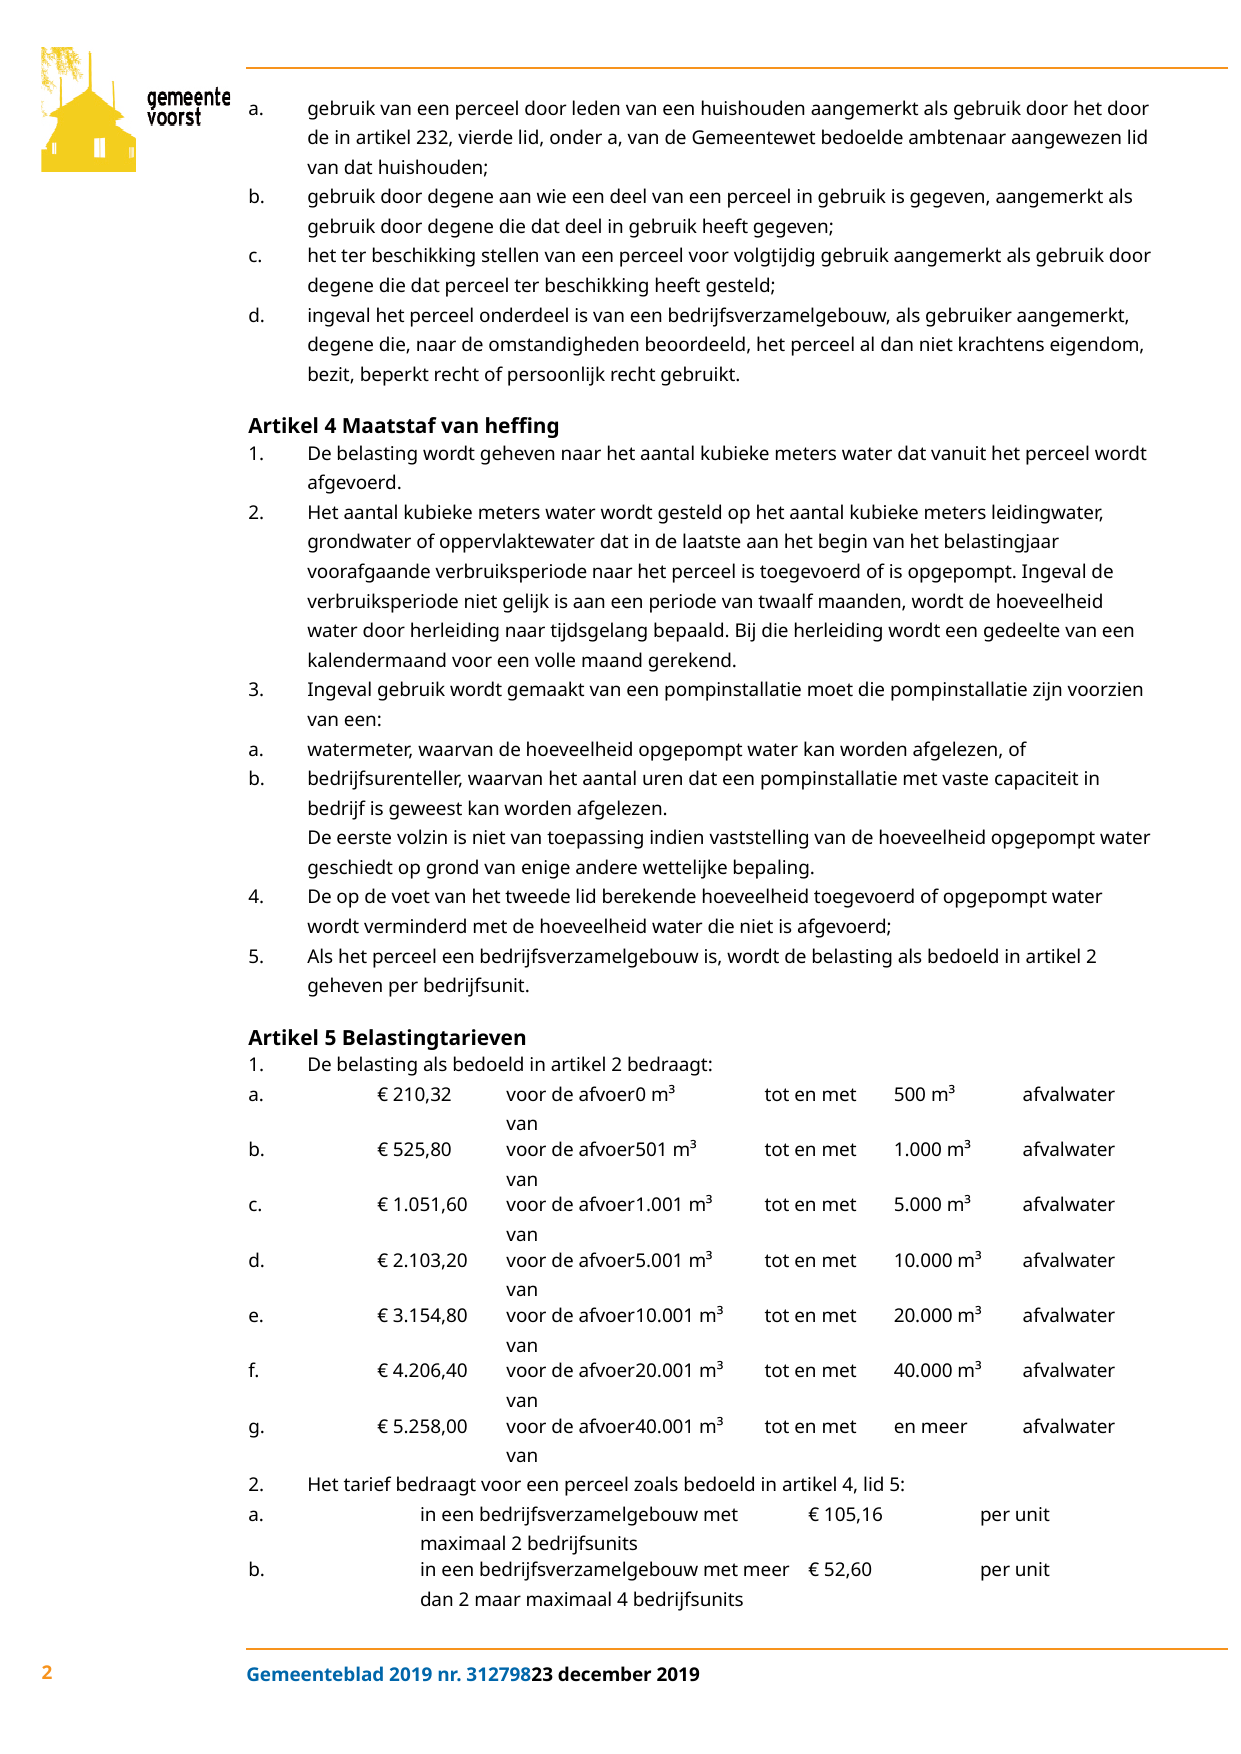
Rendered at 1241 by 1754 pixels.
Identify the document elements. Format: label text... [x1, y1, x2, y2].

table_cell 40.001 m³ [635, 1413, 764, 1468]
table_cell d. [248, 1247, 377, 1302]
table_cell € 4.206,40 [377, 1358, 506, 1413]
list Het tarief bedraagt voor een perceel zoals bedoeld in artikel 4, lid 5: [248, 1471, 1152, 1497]
table_cell en meer [894, 1413, 1022, 1468]
list bedrijfsurenteller, waarvan het aantal uren dat een pompinstallatie met vaste capaciteit in bedrijf is geweest kan worden afgelezen. [248, 765, 1152, 821]
table_cell 1.000 m³ [894, 1136, 1022, 1192]
table_cell voor de afvoer van [506, 1247, 635, 1302]
table_header € 210,32 [377, 1081, 506, 1136]
list De op de voet van het tweede lid berekende hoeveelheid toegevoerd of opgepompt water wordt verminderd met de hoeveelheid water die niet is afgevoerd; [248, 884, 1152, 939]
table_cell voor de afvoer van [506, 1413, 635, 1468]
table_cell b. [248, 1136, 377, 1192]
table_header € 105,16 [808, 1501, 980, 1556]
table_cell g. [248, 1413, 377, 1468]
table_header voor de afvoer van [506, 1081, 635, 1136]
list ingeval het perceel onderdeel is van een bedrijfsverzamelgebouw, als gebruiker aangemerkt, degene die, naar de omstandigheden beoordeeld, het perceel al dan niet krachtens eigendom, bezit, beperkt recht of persoonlijk recht gebruikt. [248, 302, 1152, 387]
table_cell € 52,60 [808, 1556, 980, 1612]
table_cell 40.000 m³ [894, 1358, 1022, 1413]
table_cell 5.001 m³ [635, 1247, 764, 1302]
table_cell afvalwater [1023, 1413, 1152, 1468]
table_cell f. [248, 1358, 377, 1413]
table_cell afvalwater [1023, 1302, 1152, 1357]
table_cell e. [248, 1302, 377, 1357]
table_header a. [248, 1081, 377, 1136]
table_header 500 m³ [894, 1081, 1022, 1136]
list Ingeval gebruik wordt gemaakt van een pompinstallatie moet die pompinstallatie zijn voorzien van een: [248, 677, 1152, 732]
table_cell tot en met [764, 1413, 893, 1468]
list het ter beschikking stellen van een perceel voor volgtijdig gebruik aangemerkt als gebruik door degene die dat perceel ter beschikking heeft gesteld; [248, 243, 1152, 298]
list Als het perceel een bedrijfsverzamelgebouw is, wordt de belasting als bedoeld in artikel 2 geheven per bedrijfsunit. [248, 943, 1152, 998]
table_cell € 5.258,00 [377, 1413, 506, 1468]
table_header 0 m³ [635, 1081, 764, 1136]
list Het aantal kubieke meters water wordt gesteld op het aantal kubieke meters leidingwater, grondwater of oppervlaktewater dat in de laatste aan het begin van het belastingjaar voorafgaande verbruiksperiode naar het perceel is toegevoerd of is opgepompt. Ingeval de verbruiksperiode niet gelijk is aan een periode van twaalf maanden, wordt de hoeveelheid water door herleiding naar tijdsgelang bepaald. Bij die herleiding wordt een gedeelte van een kalendermaand voor een volle maand gerekend. [248, 499, 1152, 673]
list De eerste volzin is niet van toepassing indien vaststelling van de hoeveelheid opgepompt water geschiedt op grond van enige andere wettelijke bepaling. [248, 824, 1152, 880]
table_cell b. [248, 1556, 420, 1612]
table_header in een bedrijfsverzamelgebouw met maximaal 2 bedrijfsunits [420, 1501, 808, 1556]
table_cell 10.000 m³ [894, 1247, 1022, 1302]
table_cell voor de afvoer van [506, 1136, 635, 1192]
list gebruik van een perceel door leden van een huishouden aangemerkt als gebruik door het door de in artikel 232, vierde lid, onder a, van de Gemeentewet bedoelde ambtenaar aangewezen lid van dat huishouden; [248, 95, 1152, 180]
table_cell tot en met [764, 1358, 893, 1413]
table_cell afvalwater [1023, 1136, 1152, 1192]
table_cell 1.001 m³ [635, 1192, 764, 1247]
table_cell c. [248, 1192, 377, 1247]
table_cell 10.001 m³ [635, 1302, 764, 1357]
text Artikel 5 Belastingtarieven [248, 1023, 1152, 1051]
table_header per unit [980, 1501, 1152, 1556]
list watermeter, waarvan de hoeveelheid opgepompt water kan worden afgelezen, of [248, 736, 1152, 761]
table_header tot en met [764, 1081, 893, 1136]
list De belasting wordt geheven naar het aantal kubieke meters water dat vanuit het perceel wordt afgevoerd. [248, 440, 1152, 495]
table_cell afvalwater [1023, 1247, 1152, 1302]
table_cell tot en met [764, 1302, 893, 1357]
table_cell tot en met [764, 1247, 893, 1302]
list gebruik door degene aan wie een deel van een perceel in gebruik is gegeven, aangemerkt als gebruik door degene die dat deel in gebruik heeft gegeven; [248, 183, 1152, 239]
picture [41, 47, 231, 172]
table_cell 501 m³ [635, 1136, 764, 1192]
table_cell in een bedrijfsverzamelgebouw met meer dan 2 maar maximaal 4 bedrijfsunits [420, 1556, 808, 1612]
table_header afvalwater [1023, 1081, 1152, 1136]
table_cell 5.000 m³ [894, 1192, 1022, 1247]
table_cell voor de afvoer van [506, 1358, 635, 1413]
table_cell afvalwater [1023, 1192, 1152, 1247]
table_cell 20.001 m³ [635, 1358, 764, 1413]
table_cell voor de afvoer van [506, 1192, 635, 1247]
table_cell € 525,80 [377, 1136, 506, 1192]
table_cell tot en met [764, 1192, 893, 1247]
table_header a. [248, 1501, 420, 1556]
list De belasting als bedoeld in artikel 2 bedraagt: [248, 1051, 1152, 1077]
table_cell € 3.154,80 [377, 1302, 506, 1357]
table_cell per unit [980, 1556, 1152, 1612]
table_cell € 2.103,20 [377, 1247, 506, 1302]
table_cell € 1.051,60 [377, 1192, 506, 1247]
table_cell 20.000 m³ [894, 1302, 1022, 1357]
table_cell voor de afvoer van [506, 1302, 635, 1357]
table_cell tot en met [764, 1136, 893, 1192]
table_cell afvalwater [1023, 1358, 1152, 1413]
text Artikel 4 Maatstaf van heffing [248, 411, 1152, 440]
